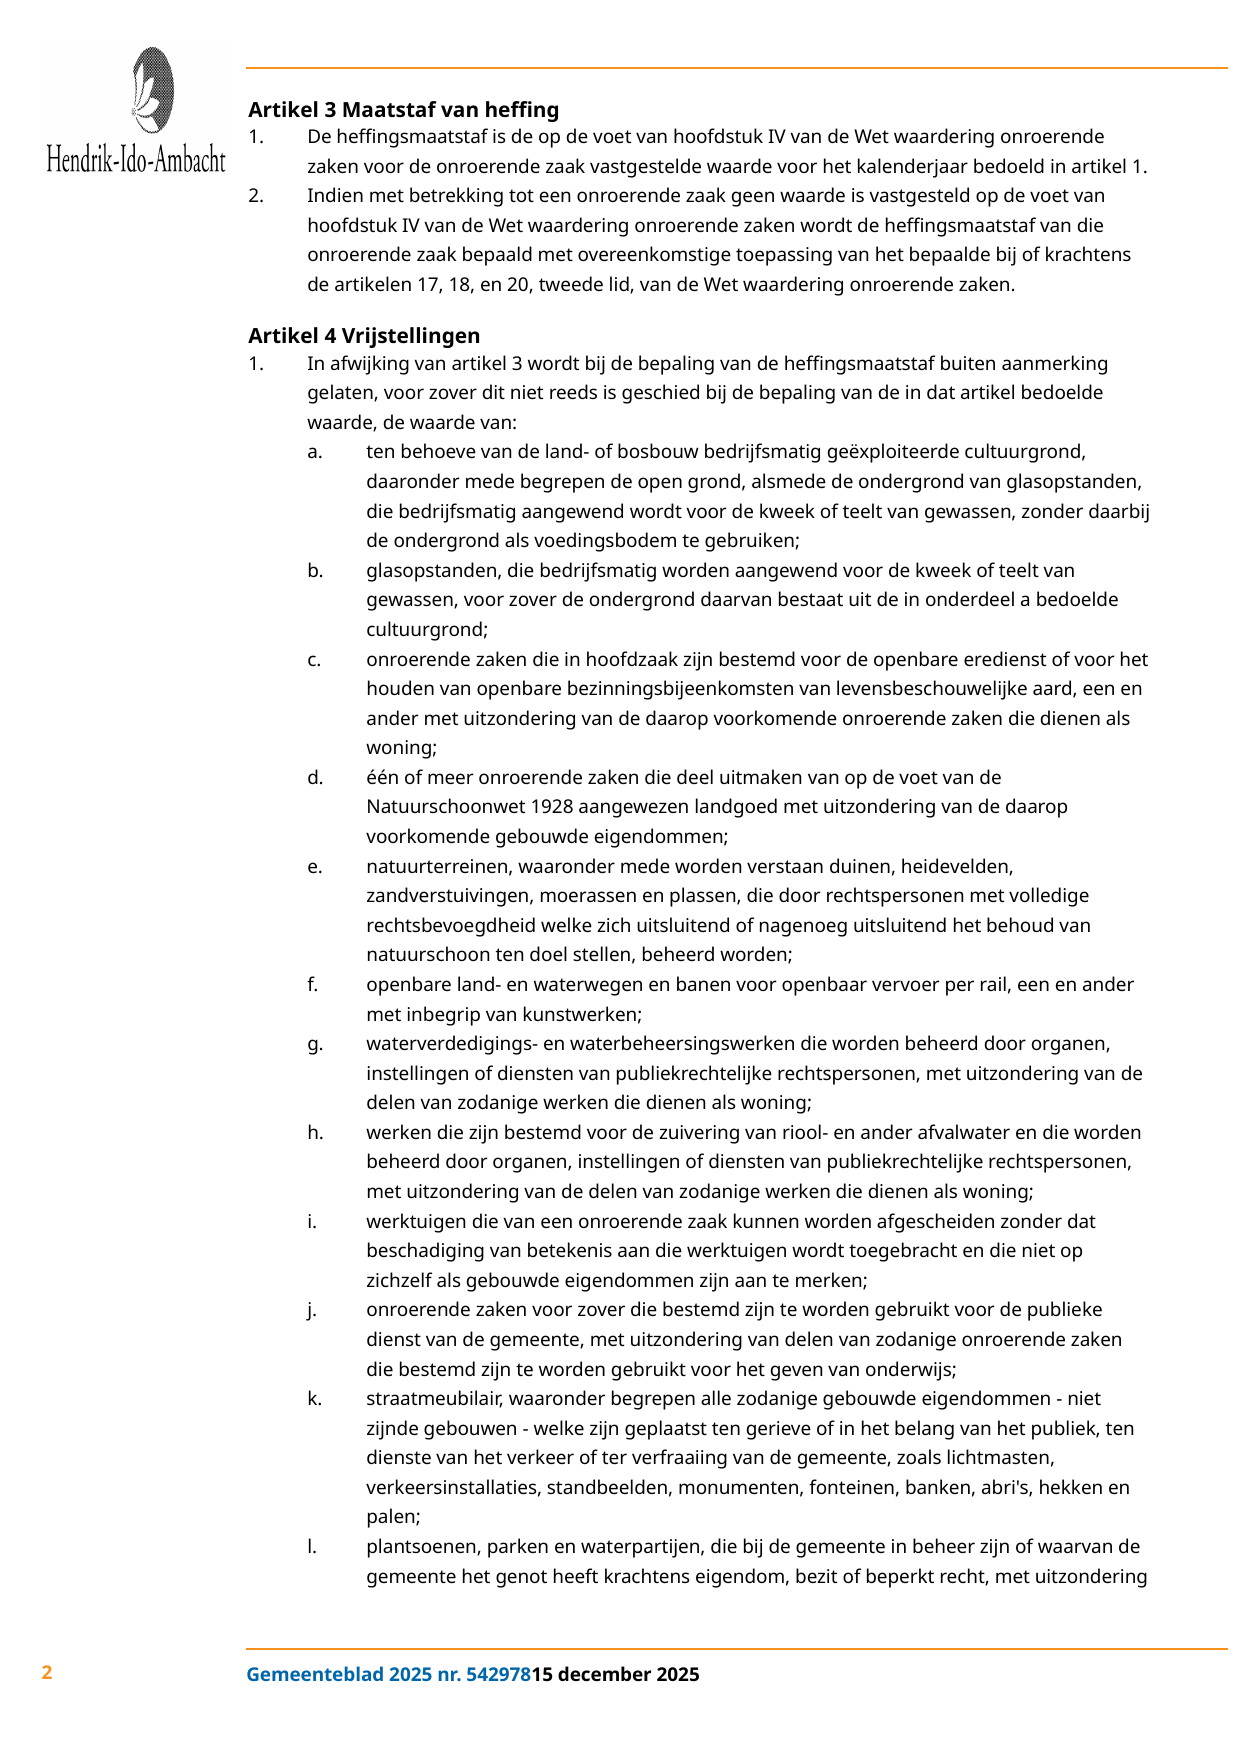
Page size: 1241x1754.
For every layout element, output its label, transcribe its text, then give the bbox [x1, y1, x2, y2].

list werktuigen die van een onroerende zaak kunnen worden afgescheiden zonder dat beschadiging van betekenis aan die werktuigen wordt toegebracht en die niet op zichzelf als gebouwde eigendommen zijn aan te merken; [307, 1208, 1152, 1293]
list straatmeubilair, waaronder begrepen alle zodanige gebouwde eigendommen - niet zijnde gebouwen - welke zijn geplaatst ten gerieve of in het belang van het publiek, ten dienste van het verkeer of ter verfraaiing van de gemeente, zoals lichtmasten, verkeersinstallaties, standbeelden, monumenten, fonteinen, banken, abri's, hekken en palen; [307, 1385, 1152, 1529]
list onroerende zaken voor zover die bestemd zijn te worden gebruikt voor de publieke dienst van de gemeente, met uitzondering van delen van zodanige onroerende zaken die bestemd zijn te worden gebruikt voor het geven van onderwijs; [307, 1297, 1152, 1382]
list glasopstanden, die bedrijfsmatig worden aangewend voor de kweek of teelt van gewassen, voor zover de ondergrond daarvan bestaat uit de in onderdeel a bedoelde cultuurgrond; [307, 557, 1152, 642]
list Indien met betrekking tot een onroerende zaak geen waarde is vastgesteld op de voet van hoofdstuk IV van de Wet waardering onroerende zaken wordt de heffingsmaatstaf van die onroerende zaak bepaald met overeenkomstige toepassing van het bepaalde bij of krachtens de artikelen 17, 18, en 20, tweede lid, van de Wet waardering onroerende zaken. [248, 182, 1152, 297]
list waterverdedigings- en waterbeheersingswerken die worden beheerd door organen, instellingen of diensten van publiekrechtelijke rechtspersonen, met uitzondering van de delen van zodanige werken die dienen als woning; [307, 1030, 1152, 1115]
picture [41, 47, 231, 172]
list plantsoenen, parken en waterpartijen, die bij de gemeente in beheer zijn of waarvan de gemeente het genot heeft krachtens eigendom, bezit of beperkt recht, met uitzondering [307, 1533, 1152, 1589]
list werken die zijn bestemd voor de zuivering van riool- en ander afvalwater en die worden beheerd door organen, instellingen of diensten van publiekrechtelijke rechtspersonen, met uitzondering van de delen van zodanige werken die dienen als woning; [307, 1119, 1152, 1204]
list onroerende zaken die in hoofdzaak zijn bestemd voor de openbare eredienst of voor het houden van openbare bezinningsbijeenkomsten van levensbeschouwelijke aard, een en ander met uitzondering van de daarop voorkomende onroerende zaken die dienen als woning; [307, 646, 1152, 760]
list natuurterreinen, waaronder mede worden verstaan duinen, heidevelden, zandverstuivingen, moerassen en plassen, die door rechtspersonen met volledige rechtsbevoegdheid welke zich uitsluitend of nagenoeg uitsluitend het behoud van natuurschoon ten doel stellen, beheerd worden; [307, 853, 1152, 967]
list In afwijking van artikel 3 wordt bij de bepaling van de heffingsmaatstaf buiten aanmerking gelaten, voor zover dit niet reeds is geschied bij de bepaling van de in dat artikel bedoelde waarde, de waarde van: [248, 350, 1152, 435]
list De heffingsmaatstaf is de op de voet van hoofdstuk IV van de Wet waardering onroerende zaken voor de onroerende zaak vastgestelde waarde voor het kalenderjaar bedoeld in artikel 1. [248, 123, 1152, 178]
text Artikel 4 Vrijstellingen [248, 322, 1152, 350]
text Artikel 3 Maatstaf van heffing [248, 95, 1152, 123]
list één of meer onroerende zaken die deel uitmaken van op de voet van de Natuurschoonwet 1928 aangewezen landgoed met uitzondering van de daarop voorkomende gebouwde eigendommen; [307, 764, 1152, 849]
list openbare land- en waterwegen en banen voor openbaar vervoer per rail, een en ander met inbegrip van kunstwerken; [307, 971, 1152, 1027]
list ten behoeve van de land- of bosbouw bedrijfsmatig geëxploiteerde cultuurgrond, daaronder mede begrepen de open grond, alsmede de ondergrond van glasopstanden, die bedrijfsmatig aangewend wordt voor de kweek of teelt van gewassen, zonder daarbij de ondergrond als voedingsbodem te gebruiken; [307, 439, 1152, 553]
